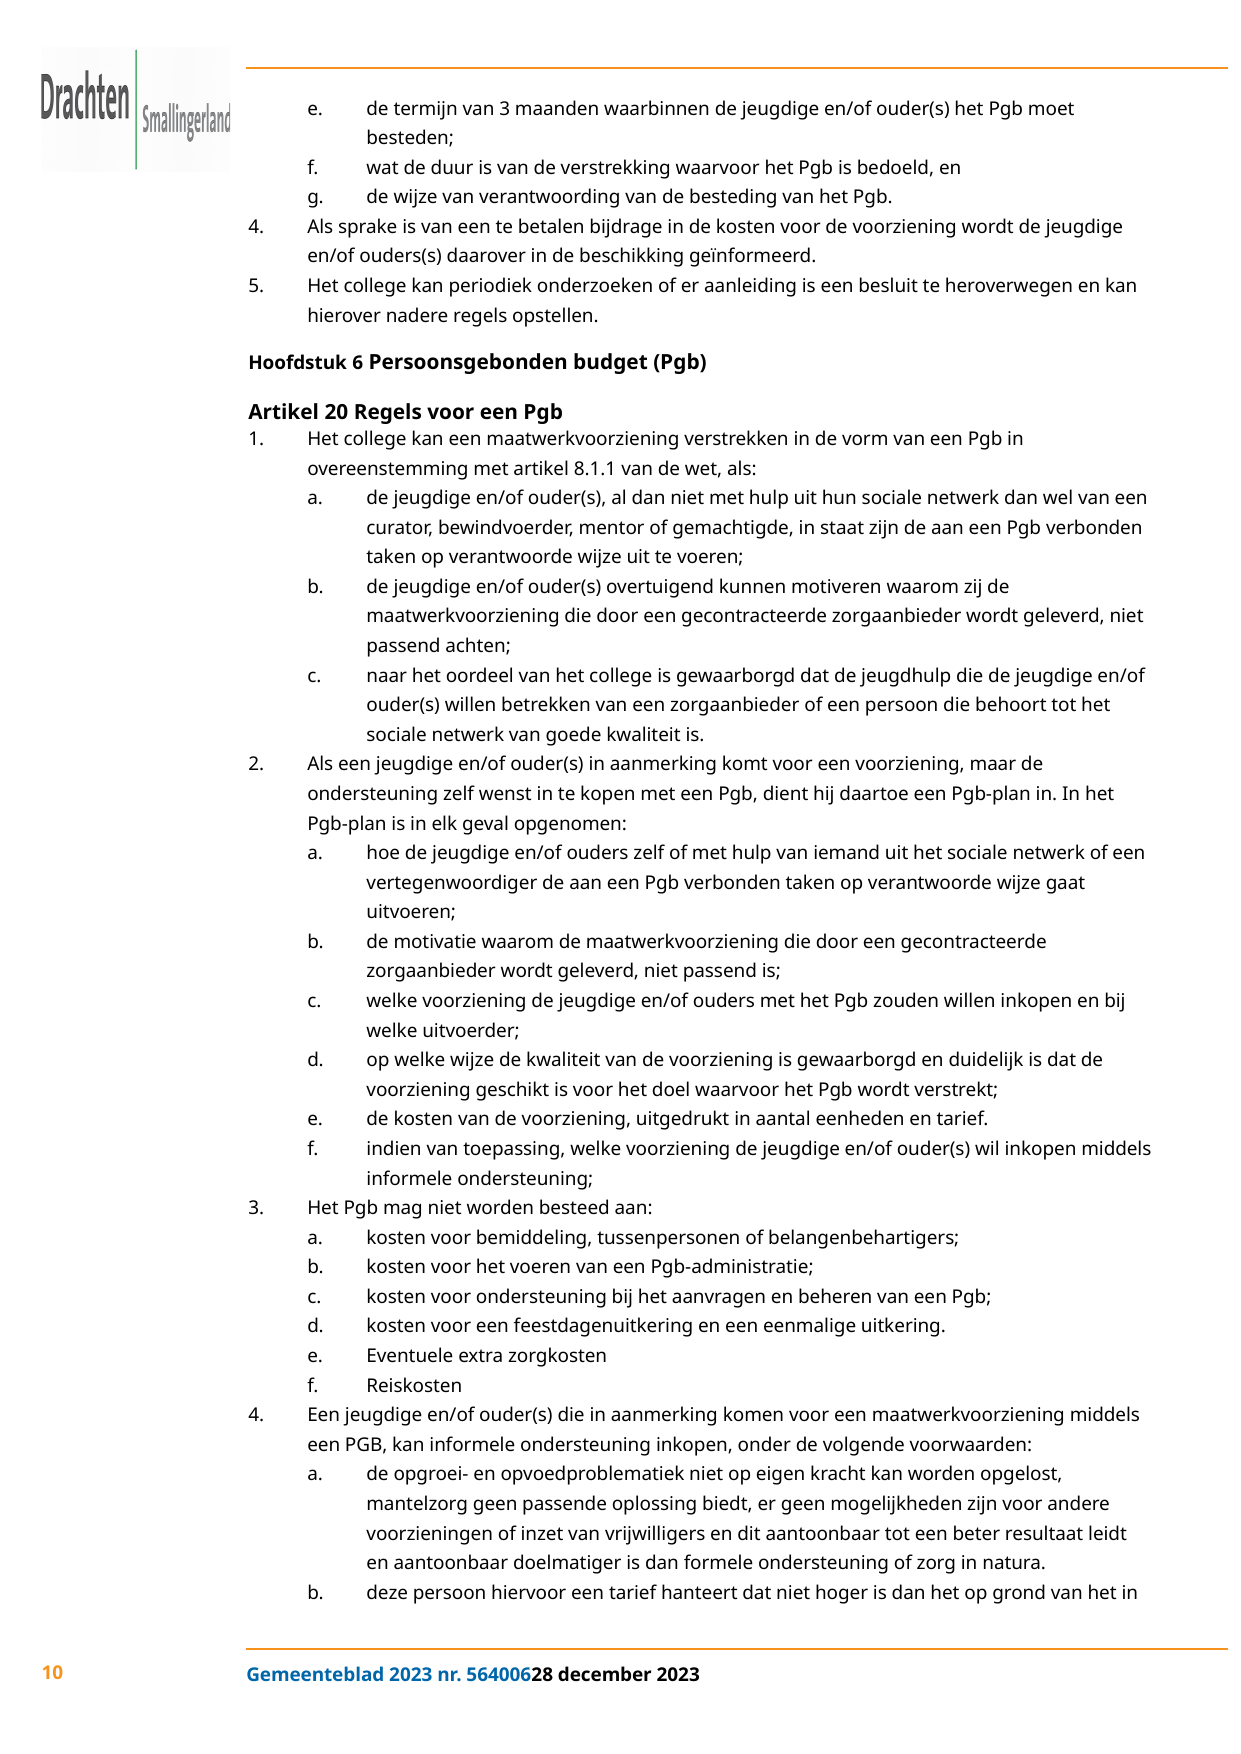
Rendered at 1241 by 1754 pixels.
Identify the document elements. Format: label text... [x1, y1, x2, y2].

list kosten voor het voeren van een Pgb-administratie; [307, 1253, 1152, 1279]
text Artikel 20 Regels voor een Pgb [248, 397, 1152, 425]
list Reiskosten [307, 1372, 1152, 1398]
list Het Pgb mag niet worden besteed aan: [248, 1194, 1152, 1220]
list de jeugdige en/of ouder(s), al dan niet met hulp uit hun sociale netwerk dan wel van een curator, bewindvoerder, mentor of gemachtigde, in staat zijn de aan een Pgb verbonden taken op verantwoorde wijze uit te voeren; [307, 484, 1152, 569]
text Hoofdstuk 6 Persoonsgebonden budget (Pgb) [248, 347, 1152, 376]
list Het college kan periodiek onderzoeken of er aanleiding is een besluit te heroverwegen en kan hierover nadere regels opstellen. [248, 272, 1152, 328]
list indien van toepassing, welke voorziening de jeugdige en/of ouder(s) wil inkopen middels informele ondersteuning; [307, 1135, 1152, 1191]
list Eventuele extra zorgkosten [307, 1342, 1152, 1368]
list kosten voor een feestdagenuitkering en een eenmalige uitkering. [307, 1313, 1152, 1338]
list kosten voor ondersteuning bij het aanvragen en beheren van een Pgb; [307, 1283, 1152, 1309]
list op welke wijze de kwaliteit van de voorziening is gewaarborgd en duidelijk is dat de voorziening geschikt is voor het doel waarvoor het Pgb wordt verstrekt; [307, 1046, 1152, 1102]
list hoe de jeugdige en/of ouders zelf of met hulp van iemand uit het sociale netwerk of een vertegenwoordiger de aan een Pgb verbonden taken op verantwoorde wijze gaat uitvoeren; [307, 839, 1152, 924]
list Een jeugdige en/of ouder(s) die in aanmerking komen voor een maatwerkvoorziening middels een PGB, kan informele ondersteuning inkopen, onder de volgende voorwaarden: [248, 1401, 1152, 1457]
list de kosten van de voorziening, uitgedrukt in aantal eenheden en tarief. [307, 1106, 1152, 1131]
list de wijze van verantwoording van de besteding van het Pgb. [307, 183, 1152, 209]
list Als sprake is van een te betalen bijdrage in de kosten voor de voorziening wordt de jeugdige en/of ouders(s) daarover in de beschikking geïnformeerd. [248, 213, 1152, 268]
list deze persoon hiervoor een tarief hanteert dat niet hoger is dan het op grond van het in [307, 1579, 1152, 1605]
picture [41, 47, 231, 172]
list Als een jeugdige en/of ouder(s) in aanmerking komt voor een voorziening, maar de ondersteuning zelf wenst in te kopen met een Pgb, dient hij daartoe een Pgb-plan in. In het Pgb-plan is in elk geval opgenomen: [248, 751, 1152, 836]
list de motivatie waarom de maatwerkvoorziening die door een gecontracteerde zorgaanbieder wordt geleverd, niet passend is; [307, 928, 1152, 983]
list de termijn van 3 maanden waarbinnen de jeugdige en/of ouder(s) het Pgb moet besteden; [307, 95, 1152, 150]
list Het college kan een maatwerkvoorziening verstrekken in de vorm van een Pgb in overeenstemming met artikel 8.1.1 van de wet, als: [248, 425, 1152, 481]
list naar het oordeel van het college is gewaarborgd dat de jeugdhulp die de jeugdige en/of ouder(s) willen betrekken van een zorgaanbieder of een persoon die behoort tot het sociale netwerk van goede kwaliteit is. [307, 662, 1152, 747]
list de opgroei- en opvoedproblematiek niet op eigen kracht kan worden opgelost, mantelzorg geen passende oplossing biedt, er geen mogelijkheden zijn voor andere voorzieningen of inzet van vrijwilligers en dit aantoonbaar tot een beter resultaat leidt en aantoonbaar doelmatiger is dan formele ondersteuning of zorg in natura. [307, 1461, 1152, 1575]
list welke voorziening de jeugdige en/of ouders met het Pgb zouden willen inkopen en bij welke uitvoerder; [307, 987, 1152, 1043]
list kosten voor bemiddeling, tussenpersonen of belangenbehartigers; [307, 1224, 1152, 1250]
list wat de duur is van de verstrekking waarvoor het Pgb is bedoeld, en [307, 154, 1152, 180]
list de jeugdige en/of ouder(s) overtuigend kunnen motiveren waarom zij de maatwerkvoorziening die door een gecontracteerde zorgaanbieder wordt geleverd, niet passend achten; [307, 573, 1152, 658]
